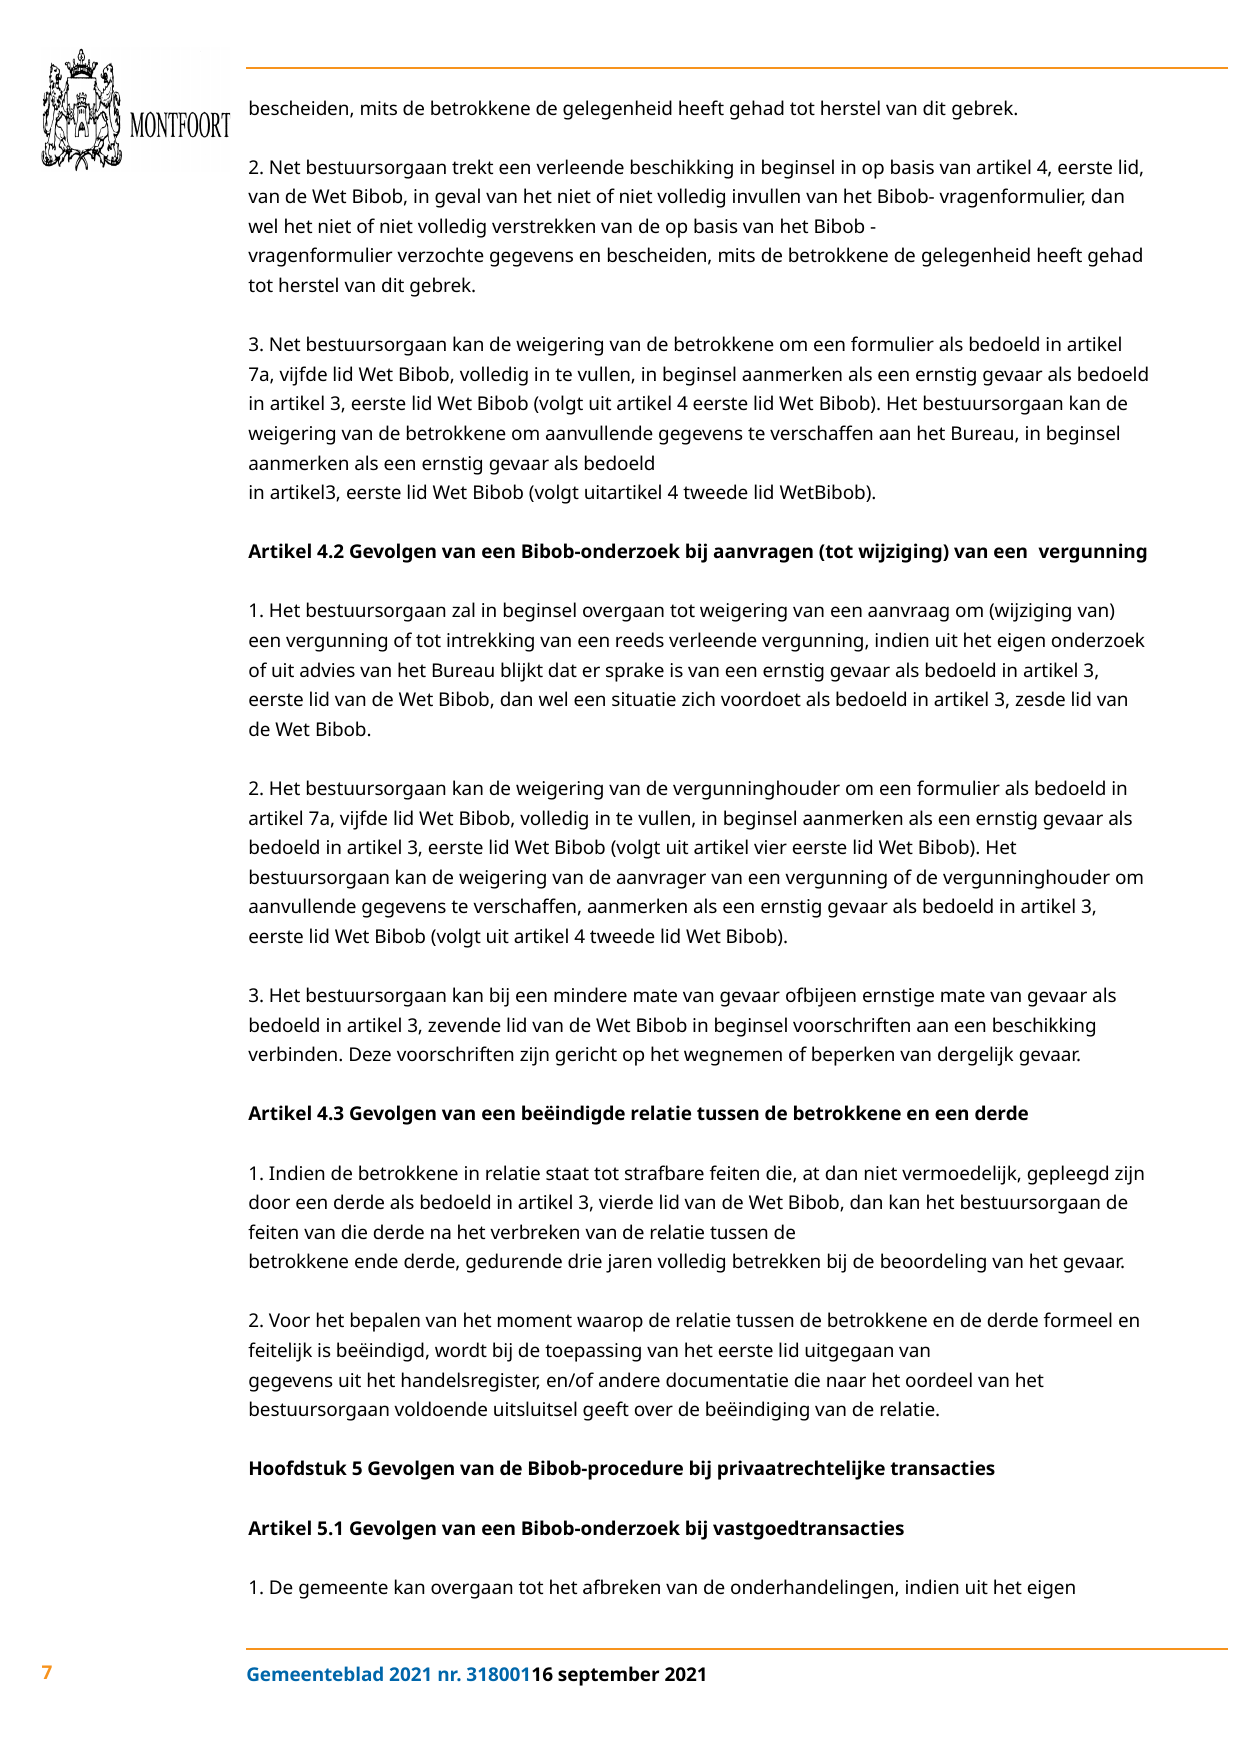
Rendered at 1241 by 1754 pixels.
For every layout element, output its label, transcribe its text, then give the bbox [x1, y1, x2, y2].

text Artikel 4.2 Gevolgen van een Bibob-onderzoek bij aanvragen (tot wijziging) van een vergunning [248, 538, 1152, 564]
text 3. Net bestuursorgaan kan de weigering van de betrokkene om een formulier als bedoeld in artikel 7a, vijfde lid Wet Bibob, volledig in te vullen, in beginsel aanmerken als een ernstig gevaar als bedoeld in artikel 3, eerste lid Wet Bibob (volgt uit artikel 4 eerste lid Wet Bibob). Het bestuursorgaan kan de weigering van de betrokkene om aanvullende gegevens te verschaffen aan het Bureau, in beginsel aanmerken als een ernstig gevaar als bedoeld in artikel3, eerste lid Wet Bibob (volgt uitartikel 4 tweede lid WetBibob). [248, 331, 1152, 505]
text Hoofdstuk 5 Gevolgen van de Bibob-procedure bij privaatrechtelijke transacties [248, 1456, 1152, 1481]
text 1. Het bestuursorgaan zal in beginsel overgaan tot weigering van een aanvraag om (wijziging van) een vergunning of tot intrekking van een reeds verleende vergunning, indien uit het eigen onderzoek of uit advies van het Bureau blijkt dat er sprake is van een ernstig gevaar als bedoeld in artikel 3, eerste lid van de Wet Bibob, dan wel een situatie zich voordoet als bedoeld in artikel 3, zesde lid van de Wet Bibob. [248, 598, 1152, 742]
text 2. Voor het bepalen van het moment waarop de relatie tussen de betrokkene en de derde formeel en feitelijk is beëindigd, wordt bij de toepassing van het eerste lid uitgegaan van gegevens uit het handelsregister, en/of andere documentatie die naar het oordeel van het bestuursorgaan voldoende uitsluitsel geeft over de beëindiging van de relatie. [248, 1308, 1152, 1422]
text 2. Net bestuursorgaan trekt een verleende beschikking in beginsel in op basis van artikel 4, eerste lid, van de Wet Bibob, in geval van het niet of niet volledig invullen van het Bibob- vragenformulier, dan wel het niet of niet volledig verstrekken van de op basis van het Bibob - vragenformulier verzochte gegevens en bescheiden, mits de betrokkene de gelegenheid heeft gehad tot herstel van dit gebrek. [248, 154, 1152, 298]
text Artikel 5.1 Gevolgen van een Bibob-onderzoek bij vastgoedtransacties [248, 1515, 1152, 1541]
text 2. Het bestuursorgaan kan de weigering van de vergunninghouder om een formulier als bedoeld in artikel 7a, vijfde lid Wet Bibob, volledig in te vullen, in beginsel aanmerken als een ernstig gevaar als bedoeld in artikel 3, eerste lid Wet Bibob (volgt uit artikel vier eerste lid Wet Bibob). Het bestuursorgaan kan de weigering van de aanvrager van een vergunning of de vergunninghouder om aanvullende gegevens te verschaffen, aanmerken als een ernstig gevaar als bedoeld in artikel 3, eerste lid Wet Bibob (volgt uit artikel 4 tweede lid Wet Bibob). [248, 775, 1152, 949]
text 1. Indien de betrokkene in relatie staat tot strafbare feiten die, at dan niet vermoedelijk, gepleegd zijn door een derde als bedoeld in artikel 3, vierde lid van de Wet Bibob, dan kan het bestuursorgaan de feiten van die derde na het verbreken van de relatie tussen de betrokkene ende derde, gedurende drie jaren volledig betrekken bij de beoordeling van het gevaar. [248, 1160, 1152, 1274]
text 3. Het bestuursorgaan kan bij een mindere mate van gevaar ofbijeen ernstige mate van gevaar als bedoeld in artikel 3, zevende lid van de Wet Bibob in beginsel voorschriften aan een beschikking verbinden. Deze voorschriften zijn gericht op het wegnemen of beperken van dergelijk gevaar. [248, 982, 1152, 1067]
text bescheiden, mits de betrokkene de gelegenheid heeft gehad tot herstel van dit gebrek. [248, 95, 1152, 121]
picture [41, 47, 231, 172]
text 1. De gemeente kan overgaan tot het afbreken van de onderhandelingen, indien uit het eigen [248, 1574, 1152, 1600]
text Artikel 4.3 Gevolgen van een beëindigde relatie tussen de betrokkene en een derde [248, 1101, 1152, 1126]
